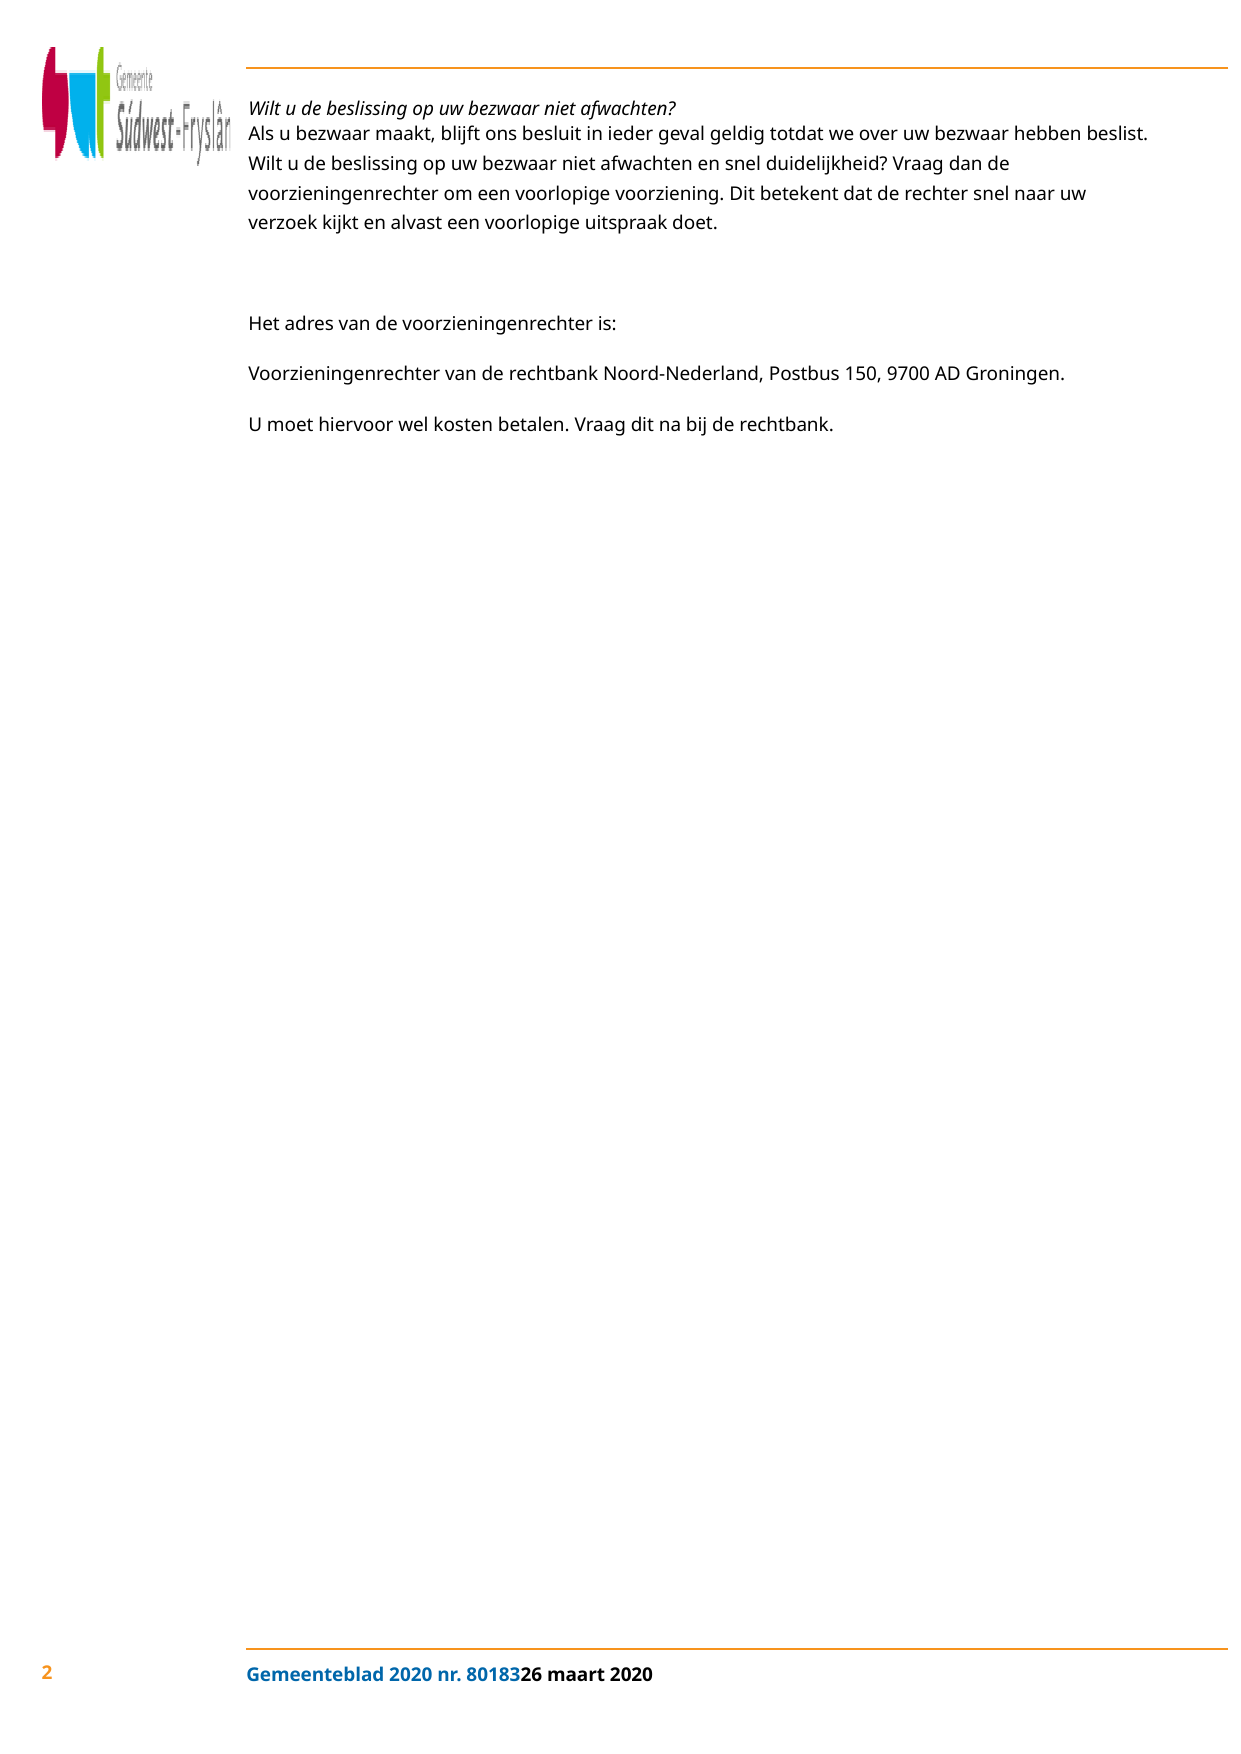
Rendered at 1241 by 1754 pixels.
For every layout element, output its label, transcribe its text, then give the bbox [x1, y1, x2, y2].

text Voorzieningenrechter van de rechtbank Noord-Nederland, Postbus 150, 9700 AD Groningen. [248, 361, 1152, 386]
text Wilt u de beslissing op uw bezwaar niet afwachten? [248, 95, 1152, 121]
text Het adres van de voorzieningenrechter is: [248, 310, 1152, 336]
text Als u bezwaar maakt, blijft ons besluit in ieder geval geldig totdat we over uw bezwaar hebben beslist. Wilt u de beslissing op uw bezwaar niet afwachten en snel duidelijkheid? Vraag dan de voorzieningenrechter om een voorlopige voorziening. Dit betekent dat de rechter snel naar uw verzoek kijkt en alvast een voorlopige uitspraak doet. [248, 121, 1152, 235]
picture [41, 47, 231, 172]
text U moet hiervoor wel kosten betalen. Vraag dit na bij de rechtbank. [248, 411, 1152, 437]
